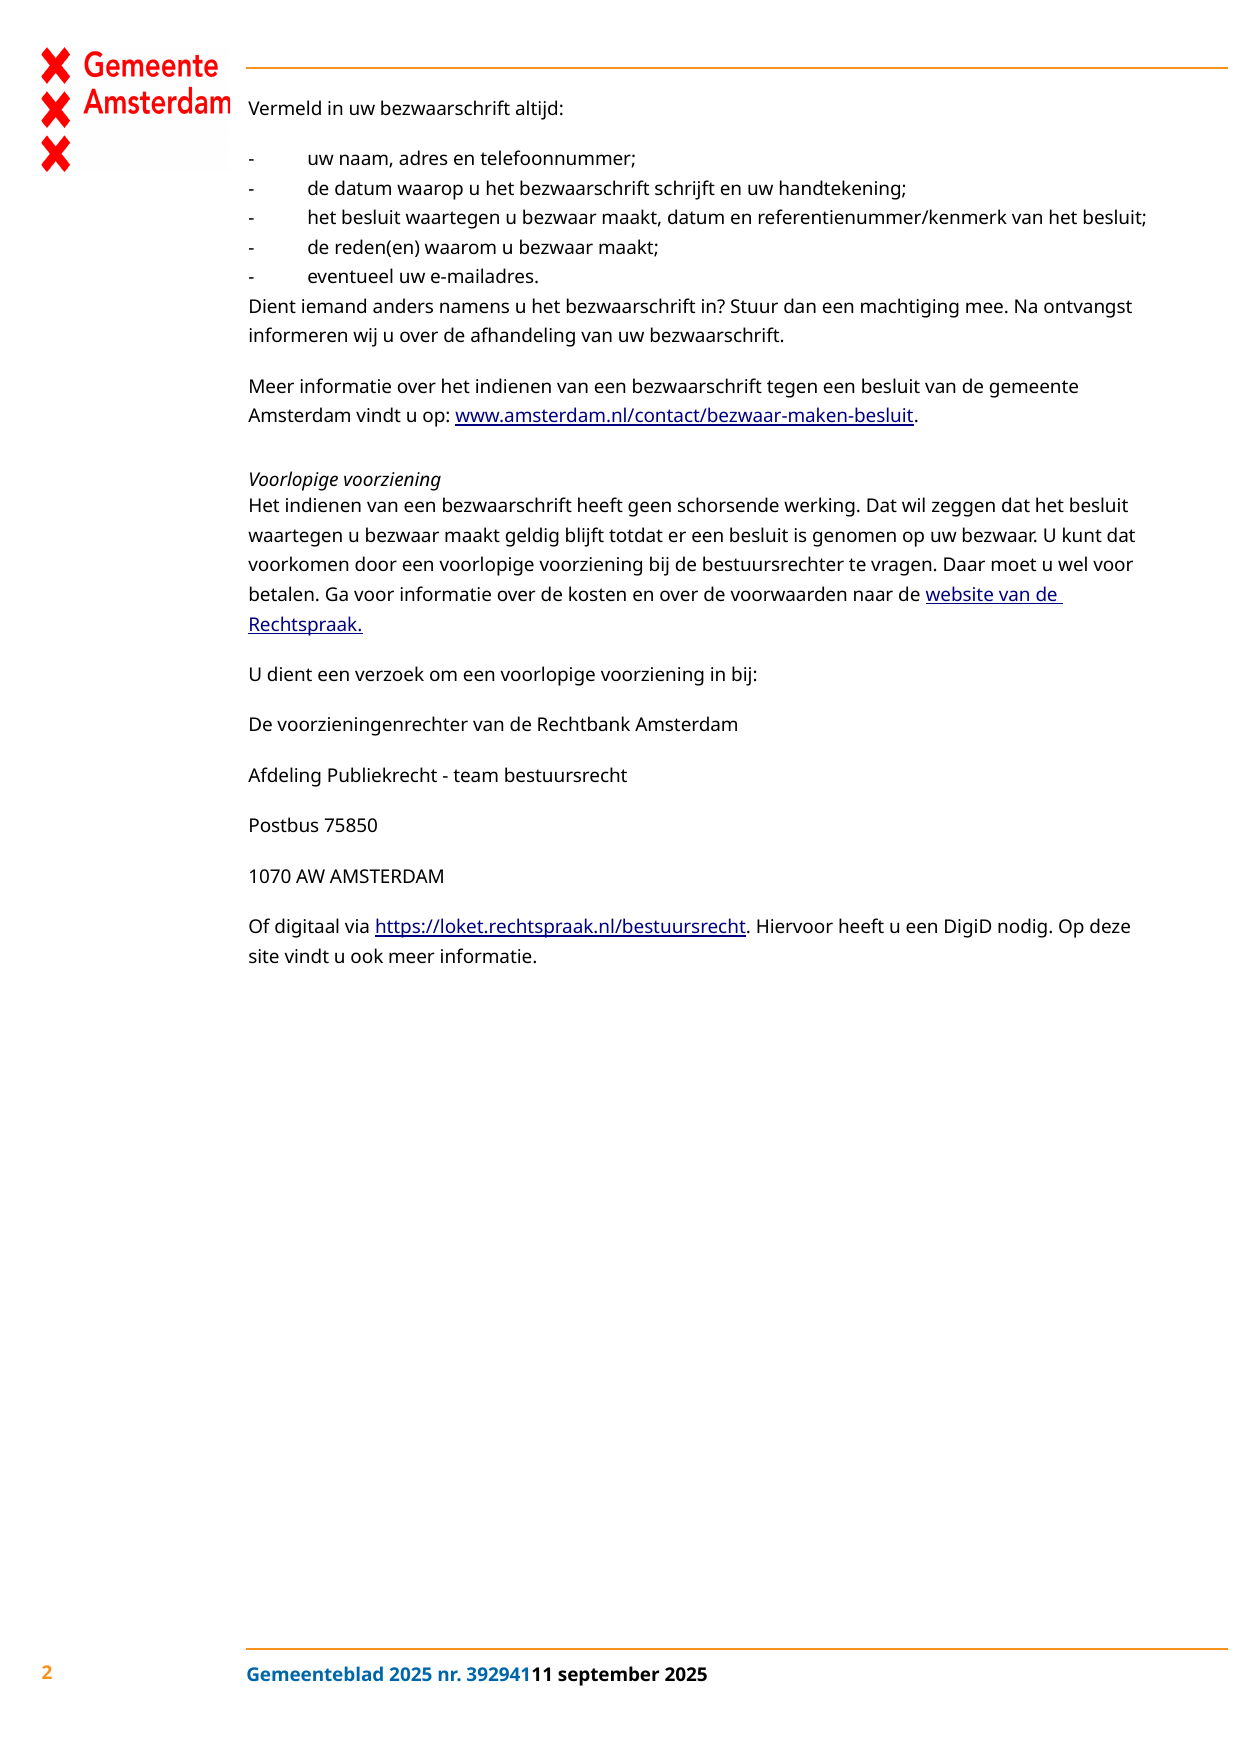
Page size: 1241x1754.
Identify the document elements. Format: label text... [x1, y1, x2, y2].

text Afdeling Publiekrecht - team bestuursrecht [248, 762, 1152, 788]
text De voorzieningenrechter van de Rechtbank Amsterdam [248, 712, 1152, 737]
text Dient iemand anders namens u het bezwaarschrift in? Stuur dan een machtiging mee. Na ontvangst informeren wij u over de afhandeling van uw bezwaarschrift. [248, 293, 1152, 348]
text Meer informatie over het indienen van een bezwaarschrift tegen een besluit van de gemeente Amsterdam vindt u op: www.amsterdam.nl/contact/bezwaar-maken-besluit. [248, 373, 1152, 428]
list de datum waarop u het bezwaarschrift schrijft en uw handtekening; [248, 175, 1152, 201]
list eventueel uw e-mailadres. [248, 263, 1152, 289]
list het besluit waartegen u bezwaar maakt, datum en referentienummer/kenmerk van het besluit; [248, 204, 1152, 230]
text Postbus 75850 [248, 812, 1152, 838]
text 1070 AW AMSTERDAM [248, 863, 1152, 888]
text Het indienen van een bezwaarschrift heeft geen schorsende werking. Dat wil zeggen dat het besluit waartegen u bezwaar maakt geldig blijft totdat er een besluit is genomen op uw bezwaar. U kunt dat voorkomen door een voorlopige voorziening bij de bestuursrechter te vragen. Daar moet u wel voor betalen. Ga voor informatie over de kosten en over de voorwaarden naar de website van de Rechtspraak. [248, 492, 1152, 636]
list de reden(en) waarom u bezwaar maakt; [248, 234, 1152, 260]
list uw naam, adres en telefoonnummer; [248, 145, 1152, 171]
text Of digitaal via https://loket.rechtspraak.nl/bestuursrecht. Hiervoor heeft u een DigiD nodig. Op deze site vindt u ook meer informatie. [248, 913, 1152, 968]
picture [41, 47, 231, 172]
text Voorlopige voorziening [248, 467, 1152, 492]
text Vermeld in uw bezwaarschrift altijd: [248, 95, 1152, 121]
text U dient een verzoek om een voorlopige voorziening in bij: [248, 661, 1152, 687]
